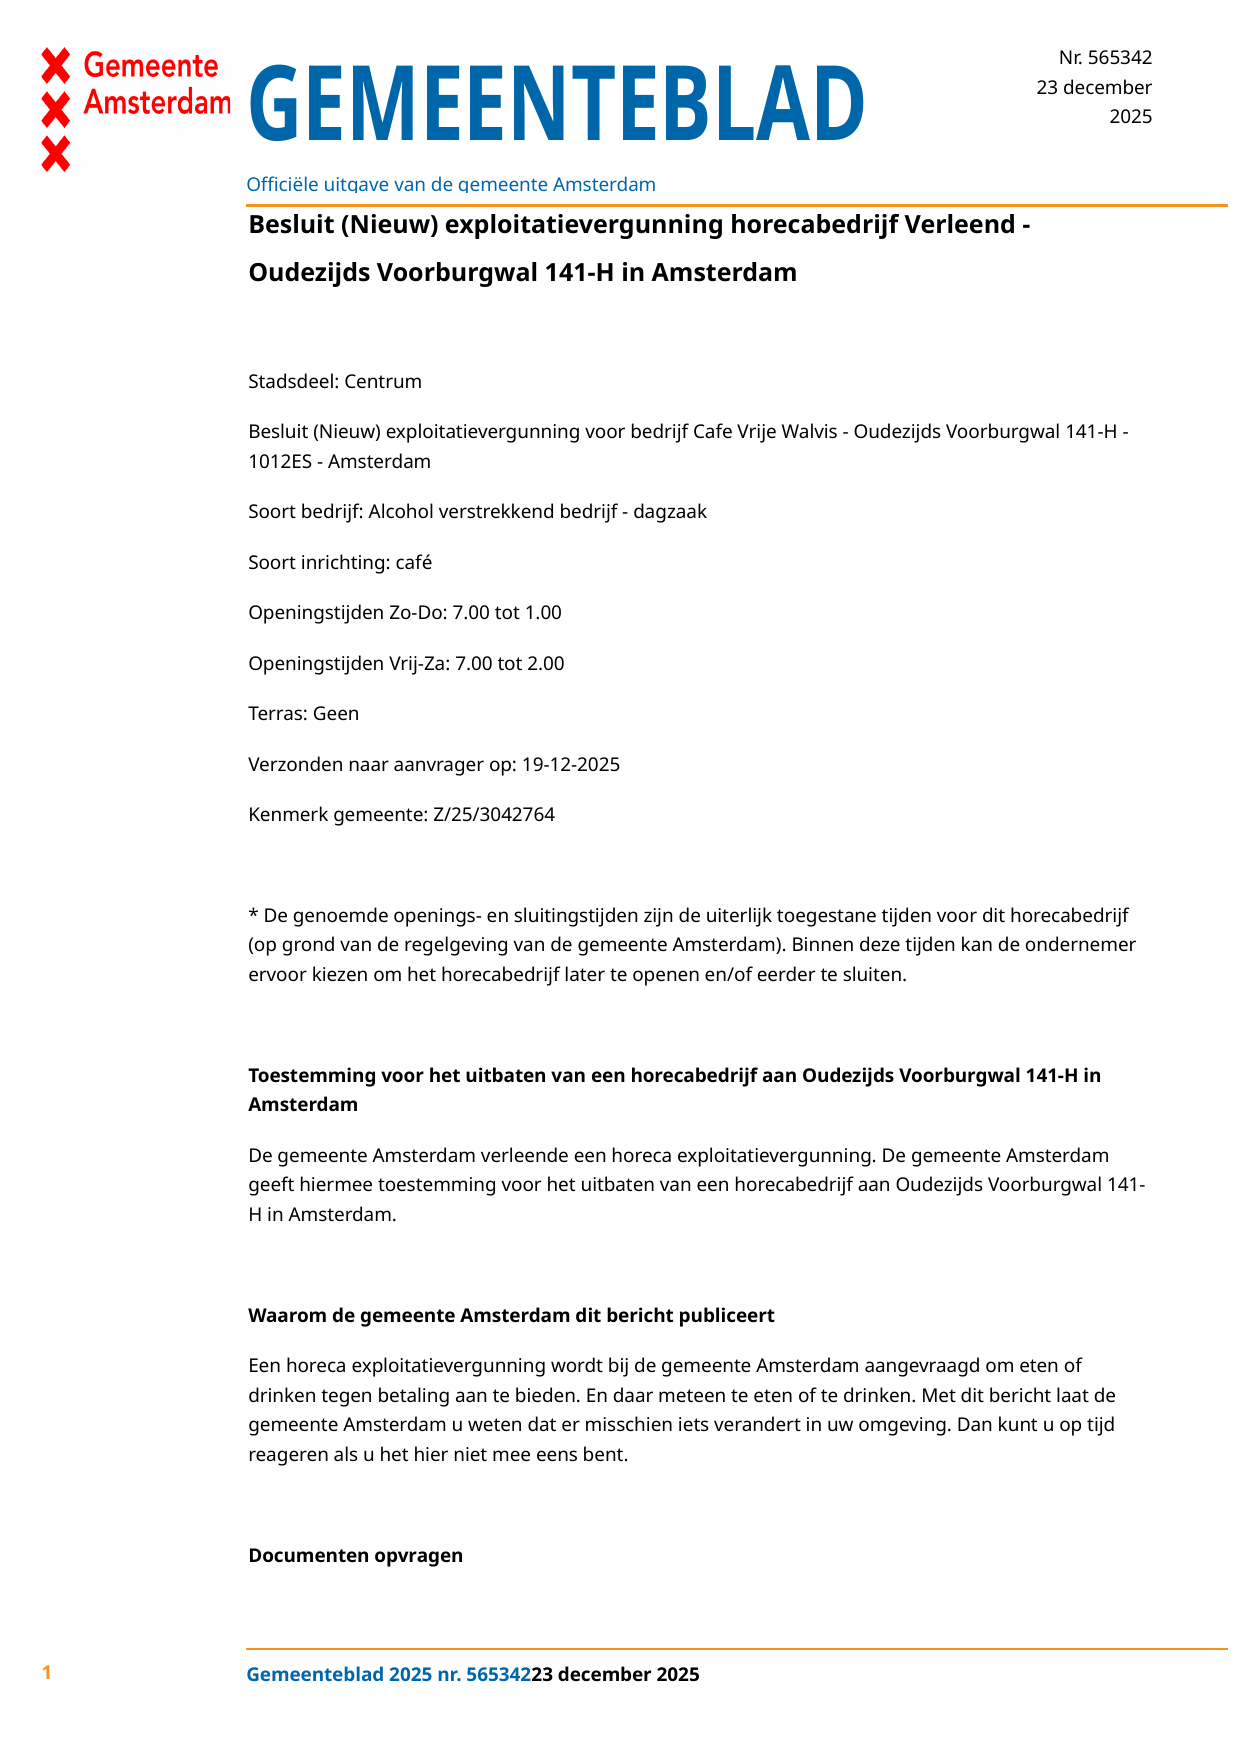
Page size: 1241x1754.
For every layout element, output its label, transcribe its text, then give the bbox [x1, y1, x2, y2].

text Verzonden naar aanvrager op: 19-12-2025 [248, 751, 1152, 777]
text Waarom de gemeente Amsterdam dit bericht publiceert [248, 1302, 1152, 1328]
text Toestemming voor het uitbaten van een horecabedrijf aan Oudezijds Voorburgwal 141-H in Amsterdam [248, 1062, 1152, 1117]
text Stadsdeel: Centrum [248, 368, 1152, 394]
text Soort bedrijf: Alcohol verstrekkend bedrijf - dagzaak [248, 499, 1152, 524]
text Een horeca exploitatievergunning wordt bij de gemeente Amsterdam aangevraagd om eten of drinken tegen betaling aan te bieden. En daar meteen te eten of te drinken. Met dit bericht laat de gemeente Amsterdam u weten dat er misschien iets verandert in uw omgeving. Dan kunt u op tijd reageren als u het hier niet mee eens bent. [248, 1352, 1152, 1467]
picture [41, 47, 231, 172]
text De gemeente Amsterdam verleende een horeca exploitatievergunning. De gemeente Amsterdam geeft hiermee toestemming voor het uitbaten van een horecabedrijf aan Oudezijds Voorburgwal 141-H in Amsterdam. [248, 1142, 1152, 1227]
text Kenmerk gemeente: Z/25/3042764 [248, 801, 1152, 827]
text Terras: Geen [248, 700, 1152, 726]
text Openingstijden Zo-Do: 7.00 tot 1.00 [248, 599, 1152, 625]
text Documenten opvragen [248, 1542, 1152, 1568]
text * De genoemde openings- en sluitingstijden zijn de uiterlijk toegestane tijden voor dit horecabedrijf (op grond van de regelgeving van de gemeente Amsterdam). Binnen deze tijden kan de ondernemer ervoor kiezen om het horecabedrijf later te openen en/of eerder te sluiten. [248, 902, 1152, 987]
text Soort inrichting: café [248, 549, 1152, 575]
text Openingstijden Vrij-Za: 7.00 tot 2.00 [248, 650, 1152, 676]
text Besluit (Nieuw) exploitatievergunning voor bedrijf Cafe Vrije Walvis - Oudezijds Voorburgwal 141-H - 1012ES - Amsterdam [248, 419, 1152, 474]
text Besluit (Nieuw) exploitatievergunning horecabedrijf Verleend - Oudezijds Voorburgwal 141-H in Amsterdam [248, 207, 1152, 288]
